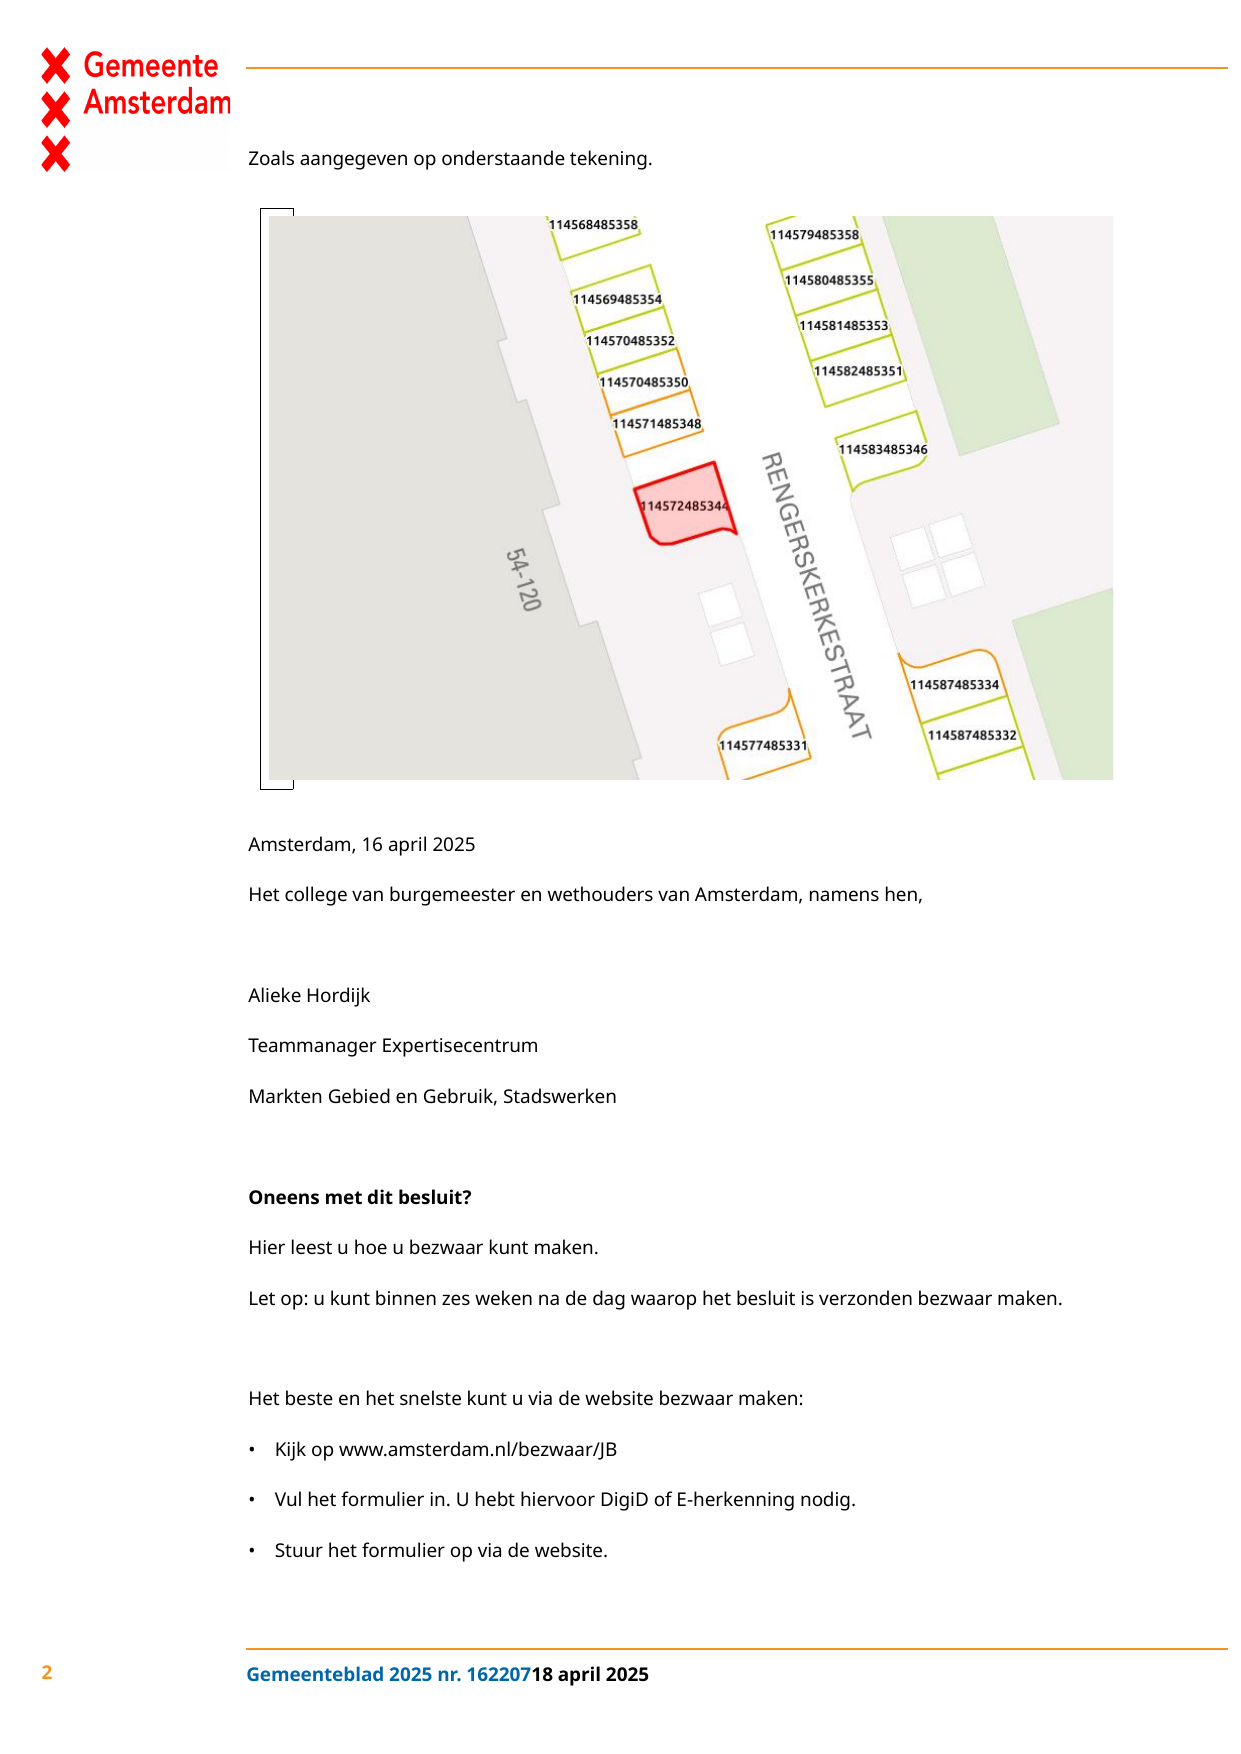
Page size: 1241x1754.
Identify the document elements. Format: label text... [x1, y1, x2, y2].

text Oneens met dit besluit? [248, 1184, 1152, 1210]
text Let op: u kunt binnen zes weken na de dag waarop het besluit is verzonden bezwaar maken. [248, 1285, 1152, 1311]
text Teammanager Expertisecentrum [248, 1033, 1152, 1058]
text Hier leest u hoe u bezwaar kunt maken. [248, 1234, 1152, 1260]
text Zoals aangegeven op onderstaande tekening. [248, 145, 1152, 171]
text Het beste en het snelste kunt u via de website bezwaar maken: [248, 1386, 1152, 1411]
text Amsterdam, 16 april 2025 [248, 831, 1152, 857]
picture [268, 216, 1114, 780]
text Markten Gebied en Gebruik, Stadswerken [248, 1083, 1152, 1109]
picture [41, 47, 231, 172]
text • Stuur het formulier op via de website. [248, 1537, 1152, 1563]
text • Vul het formulier in. U hebt hiervoor DigiD of E-herkenning nodig. [248, 1486, 1152, 1512]
text • Kijk op www.amsterdam.nl/bezwaar/JB [248, 1436, 1152, 1462]
text Het college van burgemeester en wethouders van Amsterdam, namens hen, [248, 881, 1152, 907]
text Alieke Hordijk [248, 982, 1152, 1008]
